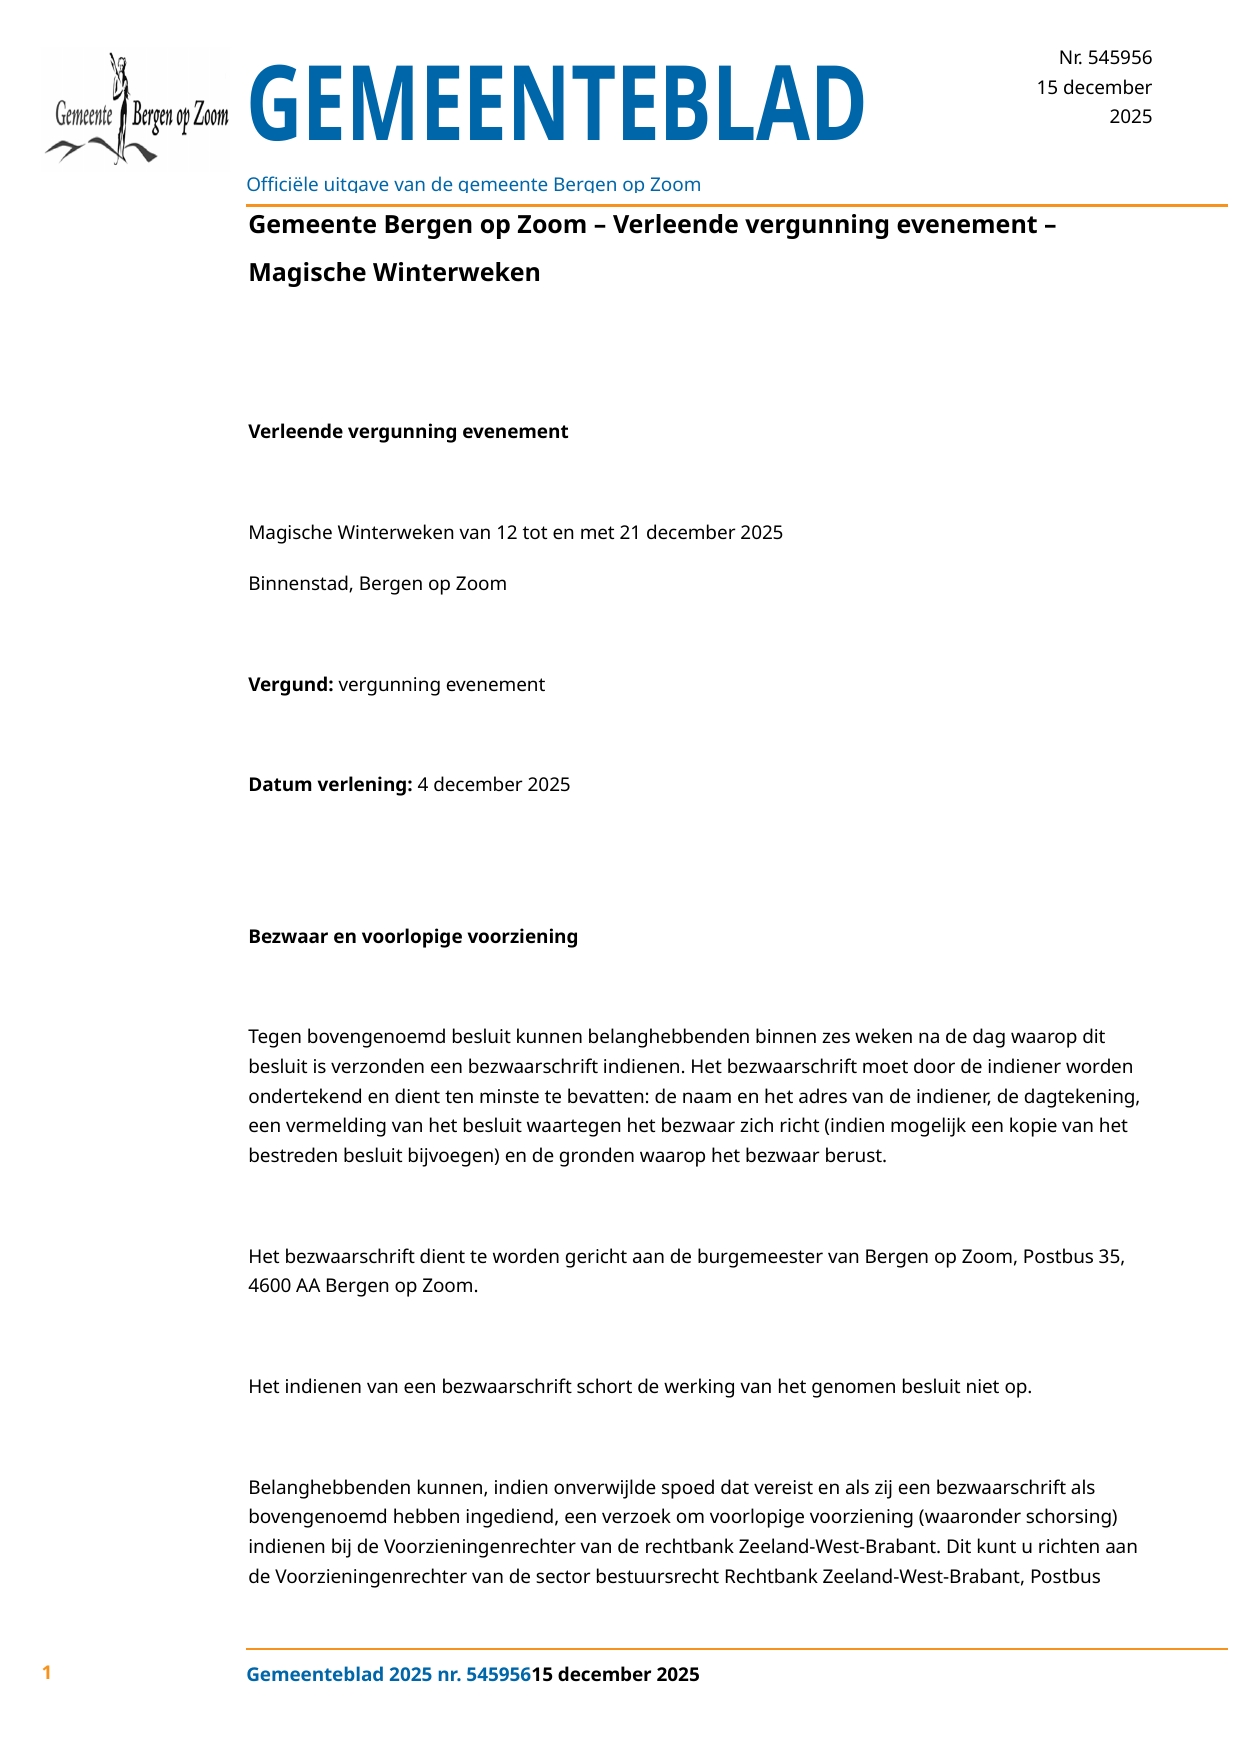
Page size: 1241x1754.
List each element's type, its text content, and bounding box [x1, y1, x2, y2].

text Binnenstad, Bergen op Zoom [248, 570, 1152, 596]
text Gemeente Bergen op Zoom – Verleende vergunning evenement – Magische Winterweken [248, 207, 1152, 288]
text Het bezwaarschrift dient te worden gericht aan de burgemeester van Bergen op Zoom, Postbus 35, 4600 AA Bergen op Zoom. [248, 1243, 1152, 1298]
text Datum verlening: 4 december 2025 [248, 772, 1152, 797]
text Bezwaar en voorlopige voorziening [248, 923, 1152, 949]
picture [41, 47, 231, 172]
text Belanghebbenden kunnen, indien onverwijlde spoed dat vereist en als zij een bezwaarschrift als bovengenoemd hebben ingediend, een verzoek om voorlopige voorziening (waaronder schorsing) indienen bij de Voorzieningenrechter van de rechtbank Zeeland-West-Brabant. Dit kunt u richten aan de Voorzieningenrechter van de sector bestuursrecht Rechtbank Zeeland-West-Brabant, Postbus [248, 1474, 1152, 1589]
text Vergund: vergunning evenement [248, 671, 1152, 697]
text Het indienen van een bezwaarschrift schort de werking van het genomen besluit niet op. [248, 1373, 1152, 1399]
text Verleende vergunning evenement [248, 419, 1152, 444]
text Tegen bovengenoemd besluit kunnen belanghebbenden binnen zes weken na de dag waarop dit besluit is verzonden een bezwaarschrift indienen. Het bezwaarschrift moet door de indiener worden ondertekend en dient ten minste te bevatten: de naam en het adres van de indiener, de dagtekening, een vermelding van het besluit waartegen het bezwaar zich richt (indien mogelijk een kopie van het bestreden besluit bijvoegen) en de gronden waarop het bezwaar berust. [248, 1024, 1152, 1168]
text Magische Winterweken van 12 tot en met 21 december 2025 [248, 519, 1152, 545]
